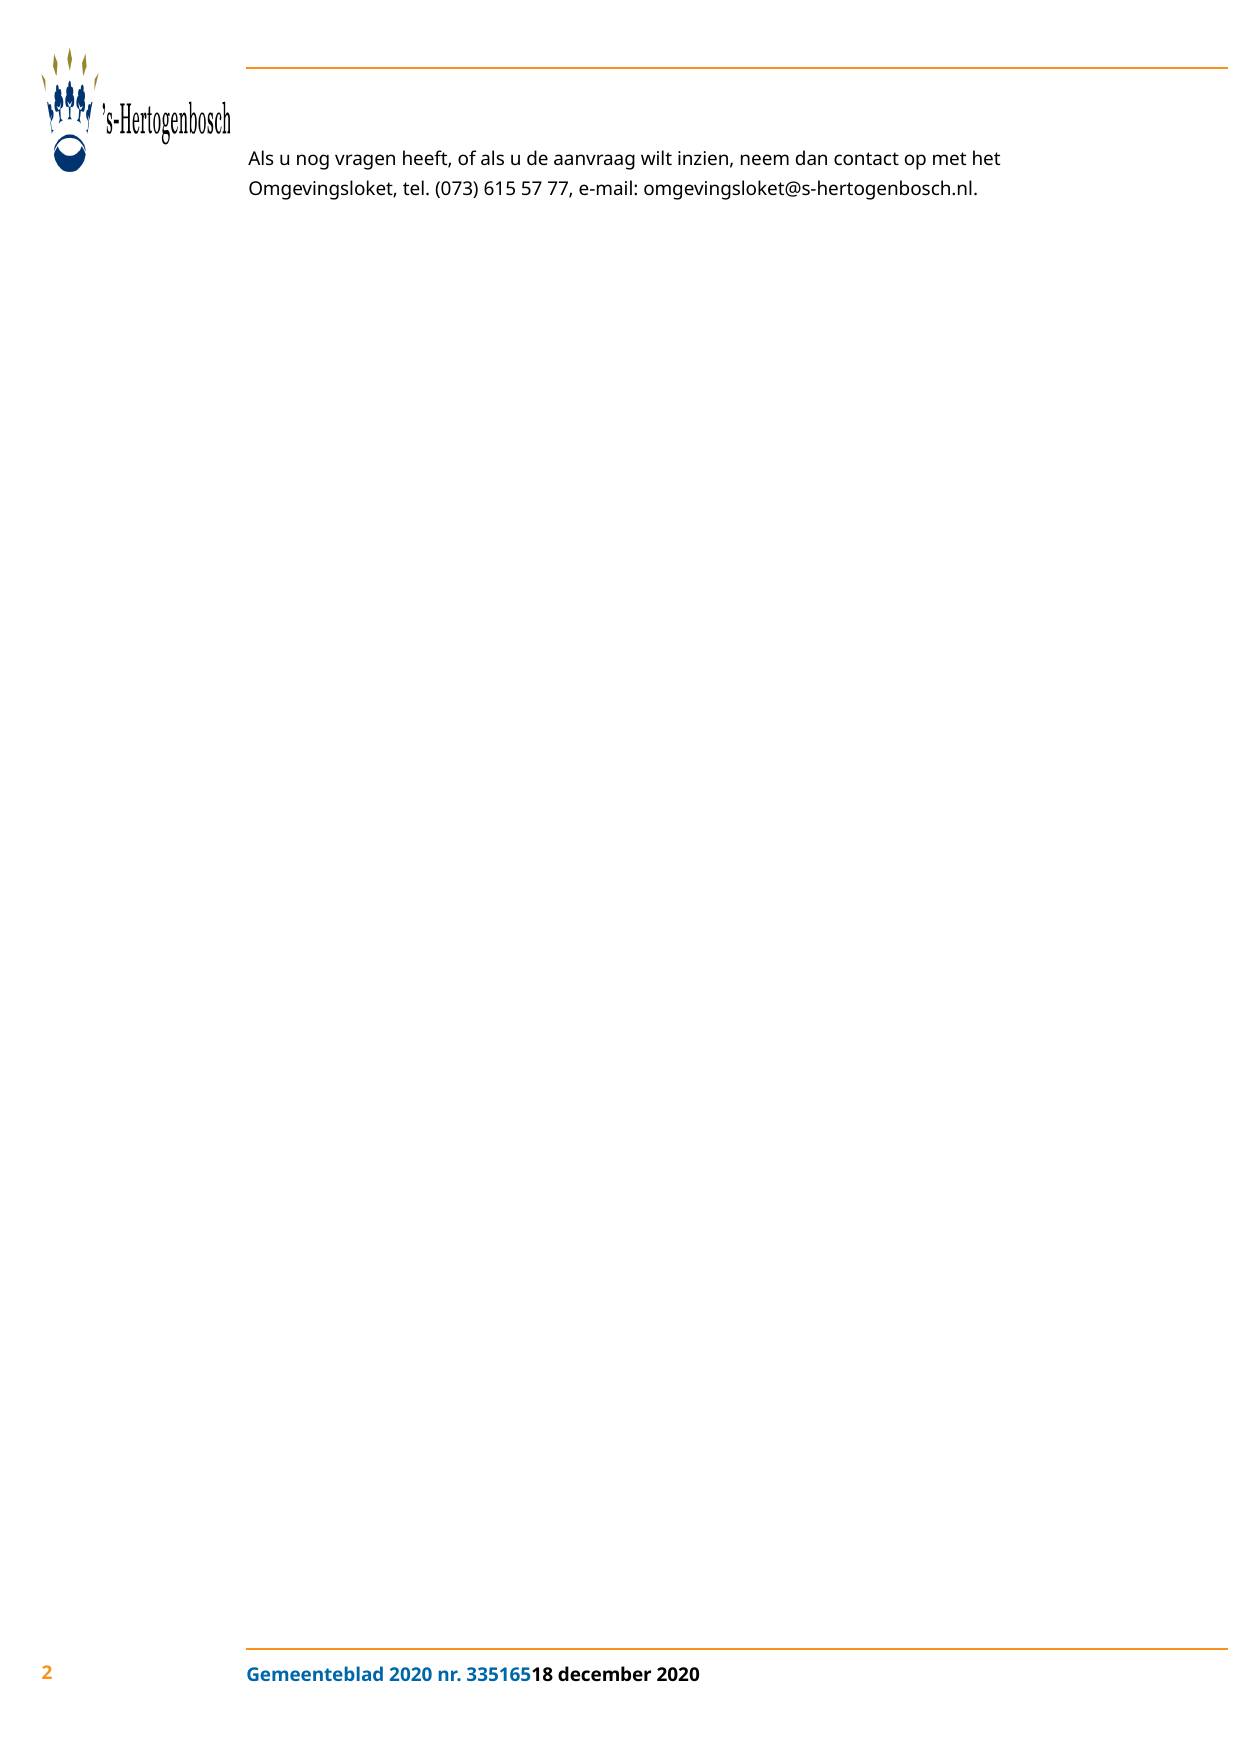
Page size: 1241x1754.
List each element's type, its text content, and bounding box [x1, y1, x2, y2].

picture [41, 47, 231, 172]
text Als u nog vragen heeft, of als u de aanvraag wilt inzien, neem dan contact op met het Omgevingsloket, tel. (073) 615 57 77, e-mail: omgevingsloket@s-hertogenbosch.nl. [248, 145, 1152, 201]
